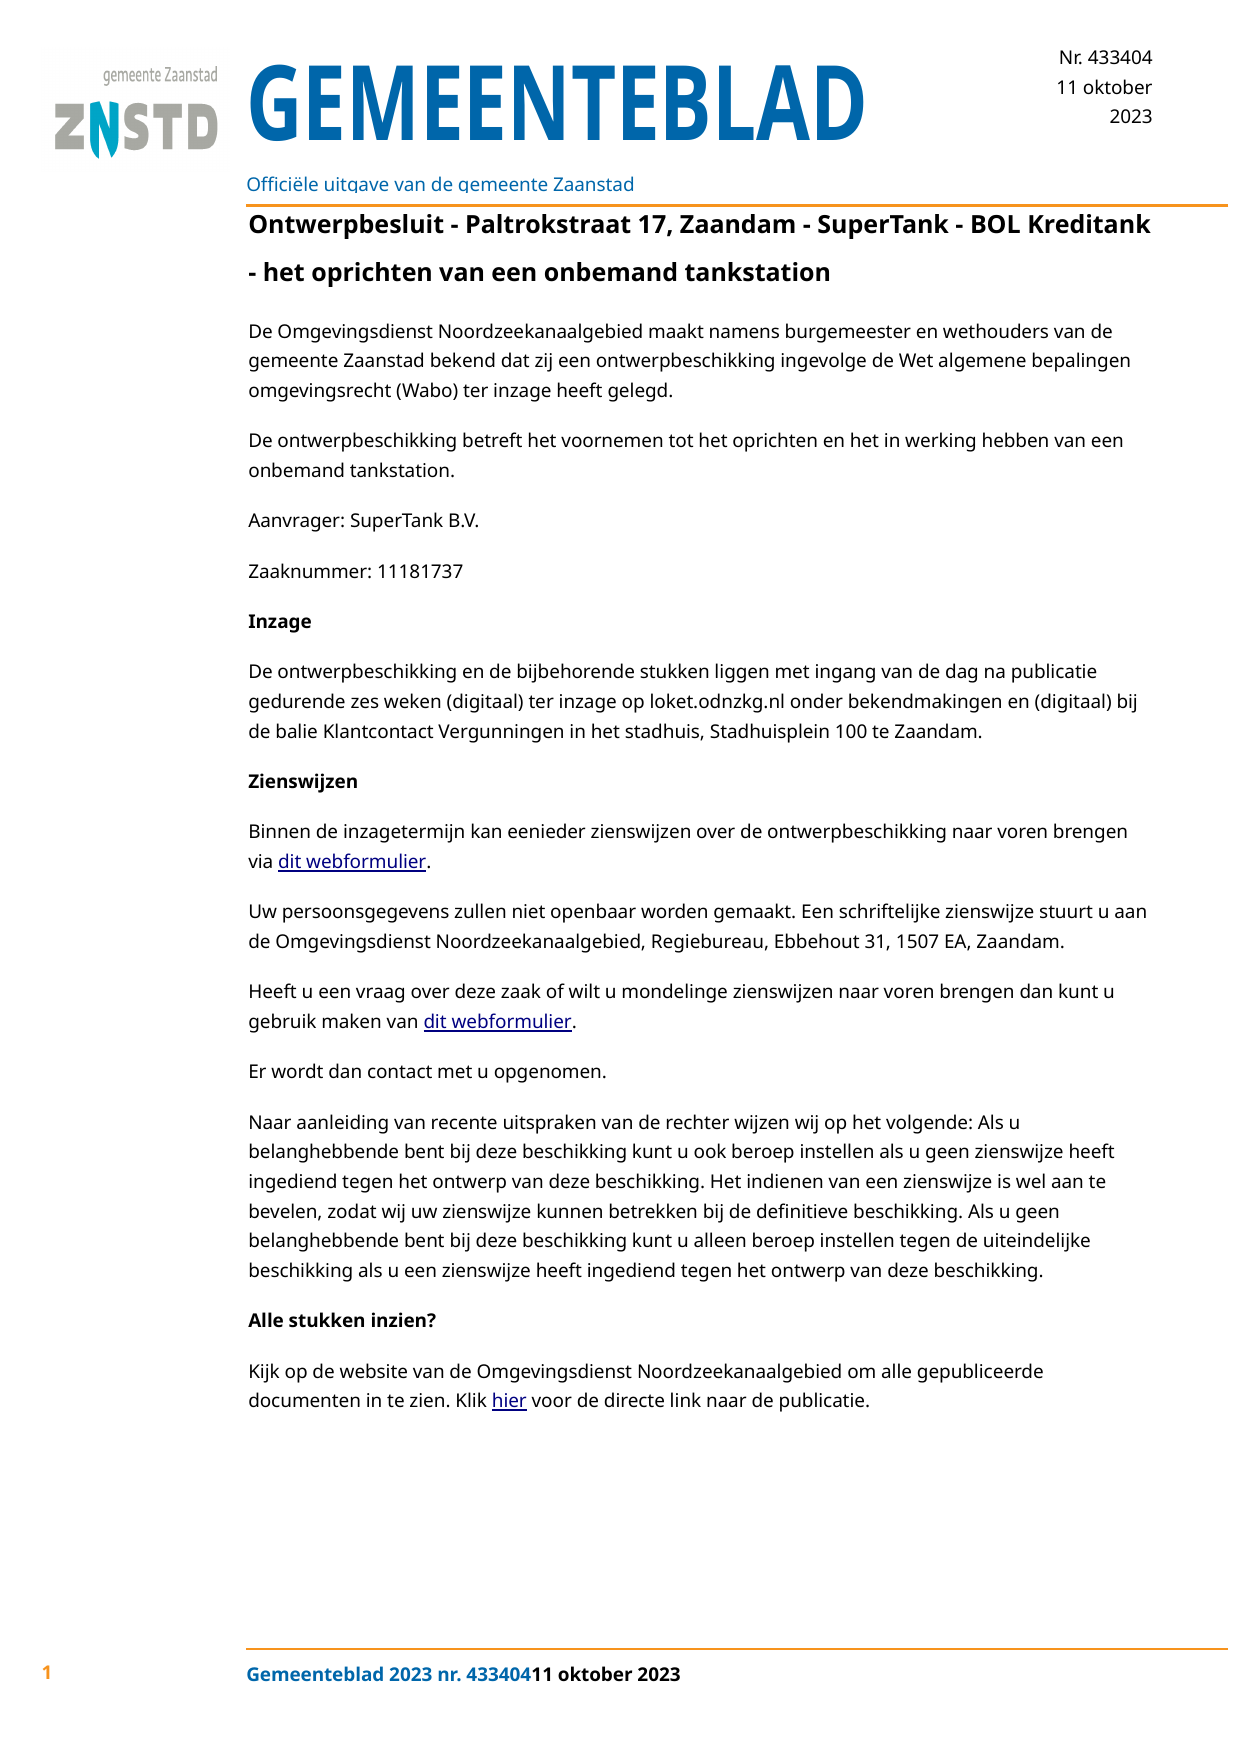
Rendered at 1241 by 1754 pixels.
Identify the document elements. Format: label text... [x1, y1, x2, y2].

text De ontwerpbeschikking en de bijbehorende stukken liggen met ingang van de dag na publicatie gedurende zes weken (digitaal) ter inzage op loket.odnzkg.nl onder bekendmakingen en (digitaal) bij de balie Klantcontact Vergunningen in het stadhuis, Stadhuisplein 100 te Zaandam. [248, 659, 1152, 744]
text Kijk op de website van de Omgevingsdienst Noordzeekanaalgebied om alle gepubliceerde documenten in te zien. Klik hier voor de directe link naar de publicatie. [248, 1358, 1152, 1413]
text Aanvrager: SuperTank B.V. [248, 507, 1152, 533]
text Heeft u een vraag over deze zaak of wilt u mondelinge zienswijzen naar voren brengen dan kunt u gebruik maken van dit webformulier. [248, 979, 1152, 1034]
text Er wordt dan contact met u opgenomen. [248, 1059, 1152, 1084]
text Zienswijzen [248, 768, 1152, 794]
text Binnen de inzagetermijn kan eenieder zienswijzen over de ontwerpbeschikking naar voren brengen via dit webformulier. [248, 819, 1152, 874]
text Zaaknummer: 11181737 [248, 558, 1152, 584]
picture [41, 47, 231, 172]
text Inzage [248, 608, 1152, 634]
text Ontwerpbesluit - Paltrokstraat 17, Zaandam - SuperTank - BOL Kreditank - het oprichten van een onbemand tankstation [248, 207, 1152, 288]
text De ontwerpbeschikking betreft het voornemen tot het oprichten en het in werking hebben van een onbemand tankstation. [248, 427, 1152, 483]
text Naar aanleiding van recente uitspraken van de rechter wijzen wij op het volgende: Als u belanghebbende bent bij deze beschikking kunt u ook beroep instellen als u geen zienswijze heeft ingediend tegen het ontwerp van deze beschikking. Het indienen van een zienswijze is wel aan te bevelen, zodat wij uw zienswijze kunnen betrekken bij de definitieve beschikking. Als u geen belanghebbende bent bij deze beschikking kunt u alleen beroep instellen tegen de uiteindelijke beschikking als u een zienswijze heeft ingediend tegen het ontwerp van deze beschikking. [248, 1109, 1152, 1283]
text Uw persoonsgegevens zullen niet openbaar worden gemaakt. Een schriftelijke zienswijze stuurt u aan de Omgevingsdienst Noordzeekanaalgebied, Regiebureau, Ebbehout 31, 1507 EA, Zaandam. [248, 899, 1152, 954]
text De Omgevingsdienst Noordzeekanaalgebied maakt namens burgemeester en wethouders van de gemeente Zaanstad bekend dat zij een ontwerpbeschikking ingevolge de Wet algemene bepalingen omgevingsrecht (Wabo) ter inzage heeft gelegd. [248, 318, 1152, 403]
text Alle stukken inzien? [248, 1307, 1152, 1333]
